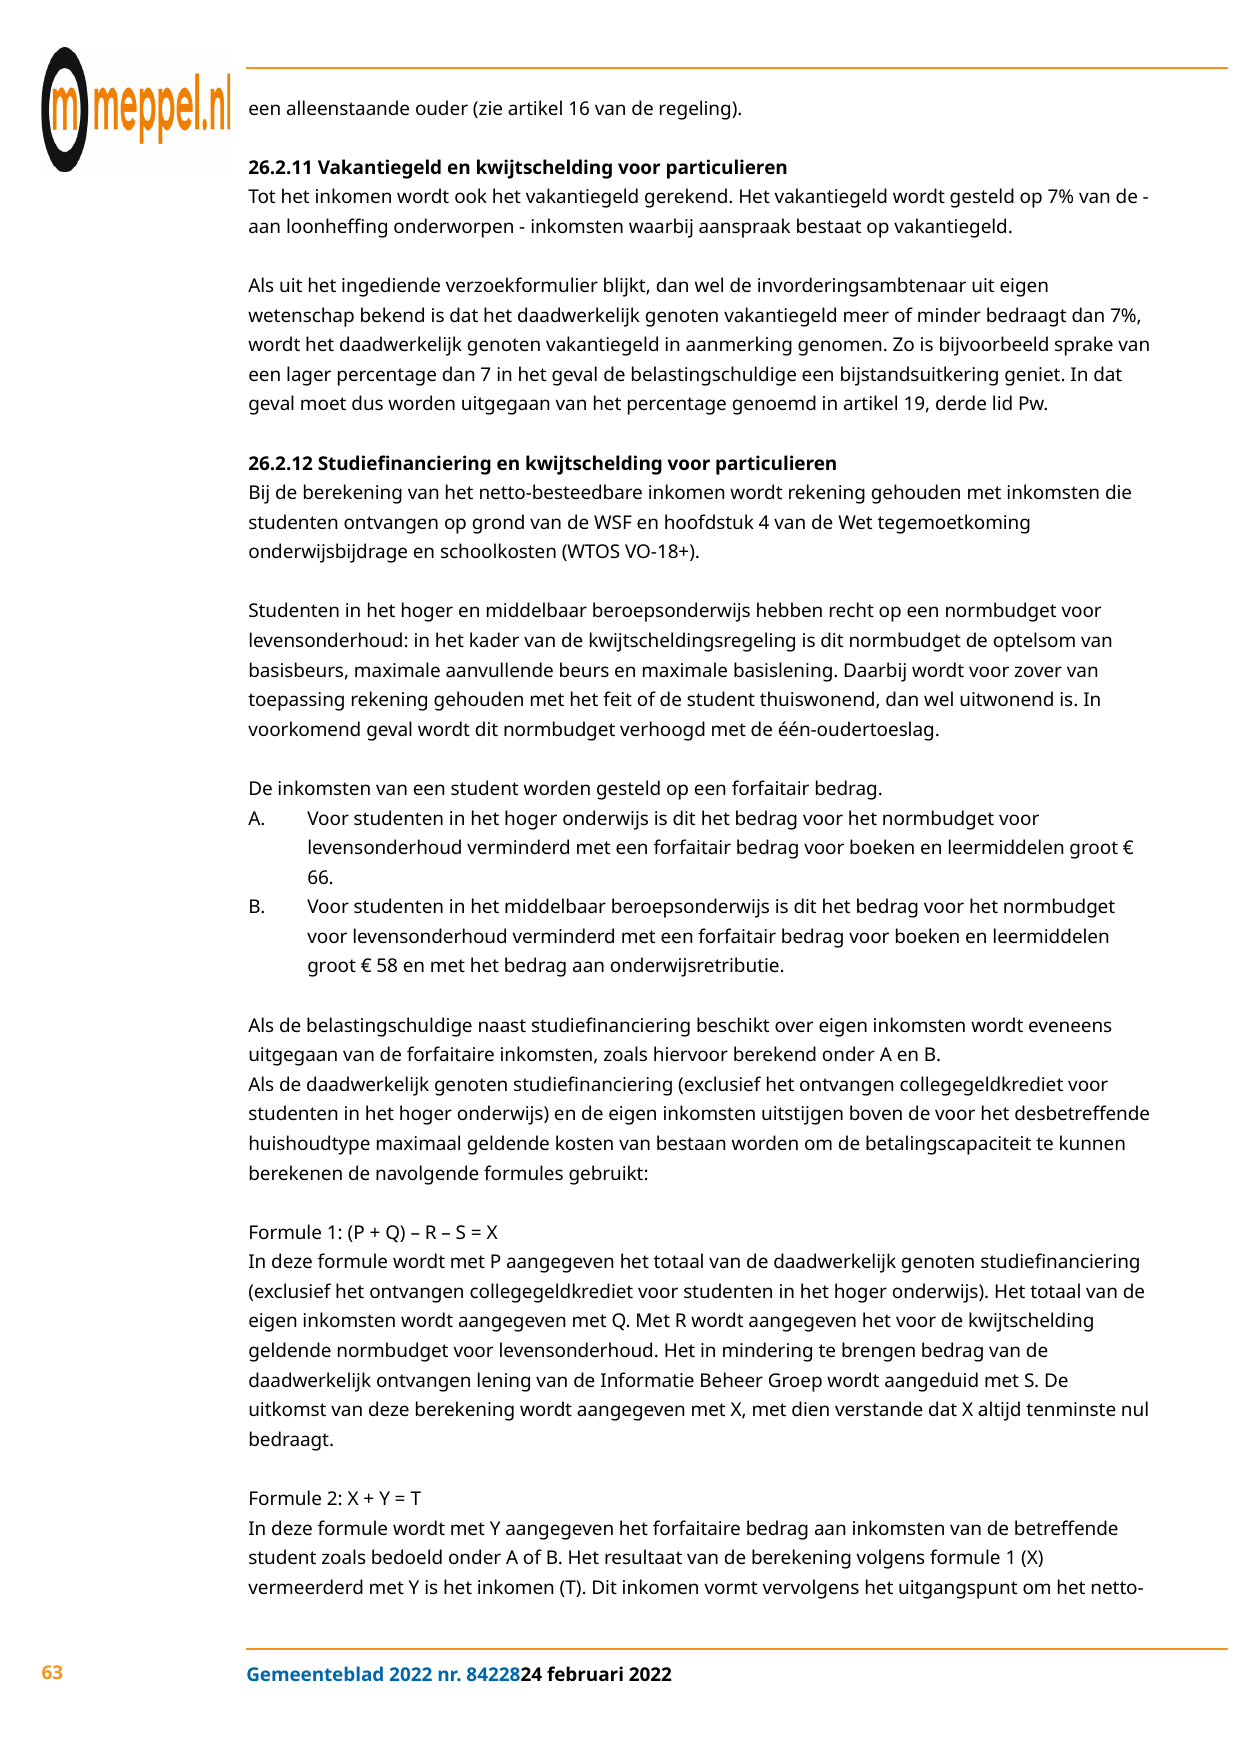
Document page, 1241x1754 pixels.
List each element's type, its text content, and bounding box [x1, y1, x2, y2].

picture [41, 47, 231, 172]
text Als de daadwerkelijk genoten studiefinanciering (exclusief het ontvangen collegegeldkrediet voor studenten in het hoger onderwijs) en de eigen inkomsten uitstijgen boven de voor het desbetreffende huishoudtype maximaal geldende kosten van bestaan worden om de betalingscapaciteit te kunnen berekenen de navolgende formules gebruikt: [248, 1071, 1152, 1186]
text Als uit het ingediende verzoekformulier blijkt, dan wel de invorderingsambtenaar uit eigen wetenschap bekend is dat het daadwerkelijk genoten vakantiegeld meer of minder bedraagt dan 7%, wordt het daadwerkelijk genoten vakantiegeld in aanmerking genomen. Zo is bijvoorbeeld sprake van een lager percentage dan 7 in het geval de belastingschuldige een bijstandsuitkering geniet. In dat geval moet dus worden uitgegaan van het percentage genoemd in artikel 19, derde lid Pw. [248, 272, 1152, 416]
text Als de belastingschuldige naast studiefinanciering beschikt over eigen inkomsten wordt eveneens uitgegaan van de forfaitaire inkomsten, zoals hiervoor berekend onder A en B. [248, 1012, 1152, 1067]
text De inkomsten van een student worden gesteld op een forfaitair bedrag. [248, 775, 1152, 801]
text een alleenstaande ouder (zie artikel 16 van de regeling). [248, 95, 1152, 121]
text 26.2.11 Vakantiegeld en kwijtschelding voor particulieren [248, 154, 1152, 180]
text In deze formule wordt met P aangegeven het totaal van de daadwerkelijk genoten studiefinanciering (exclusief het ontvangen collegegeldkrediet voor studenten in het hoger onderwijs). Het totaal van de eigen inkomsten wordt aangegeven met Q. Met R wordt aangegeven het voor de kwijtschelding geldende normbudget voor levensonderhoud. Het in mindering te brengen bedrag van de daadwerkelijk ontvangen lening van de Informatie Beheer Groep wordt aangeduid met S. De uitkomst van deze berekening wordt aangegeven met X, met dien verstande dat X altijd tenminste nul bedraagt. [248, 1248, 1152, 1452]
text Bij de berekening van het netto-besteedbare inkomen wordt rekening gehouden met inkomsten die studenten ontvangen op grond van de WSF en hoofdstuk 4 van de Wet tegemoetkoming onderwijsbijdrage en schoolkosten (WTOS VO-18+). [248, 479, 1152, 564]
text Formule 1: (P + Q) – R – S = X [248, 1219, 1152, 1245]
text 26.2.12 Studiefinanciering en kwijtschelding voor particulieren [248, 450, 1152, 476]
text Studenten in het hoger en middelbaar beroepsonderwijs hebben recht op een normbudget voor levensonderhoud: in het kader van de kwijtscheldingsregeling is dit normbudget de optelsom van basisbeurs, maximale aanvullende beurs en maximale basislening. Daarbij wordt voor zover van toepassing rekening gehouden met het feit of de student thuiswonend, dan wel uitwonend is. In voorkomend geval wordt dit normbudget verhoogd met de één-oudertoeslag. [248, 598, 1152, 742]
list Voor studenten in het hoger onderwijs is dit het bedrag voor het normbudget voor levensonderhoud verminderd met een forfaitair bedrag voor boeken en leermiddelen groot € 66. [248, 805, 1152, 890]
text Formule 2: X + Y = T [248, 1485, 1152, 1511]
text Tot het inkomen wordt ook het vakantiegeld gerekend. Het vakantiegeld wordt gesteld op 7% van de - aan loonheffing onderworpen - inkomsten waarbij aanspraak bestaat op vakantiegeld. [248, 183, 1152, 239]
list Voor studenten in het middelbaar beroepsonderwijs is dit het bedrag voor het normbudget voor levensonderhoud verminderd met een forfaitair bedrag voor boeken en leermiddelen groot € 58 en met het bedrag aan onderwijsretributie. [248, 893, 1152, 978]
text In deze formule wordt met Y aangegeven het forfaitaire bedrag aan inkomsten van de betreffende student zoals bedoeld onder A of B. Het resultaat van de berekening volgens formule 1 (X) vermeerderd met Y is het inkomen (T). Dit inkomen vormt vervolgens het uitgangspunt om het netto- [248, 1515, 1152, 1600]
